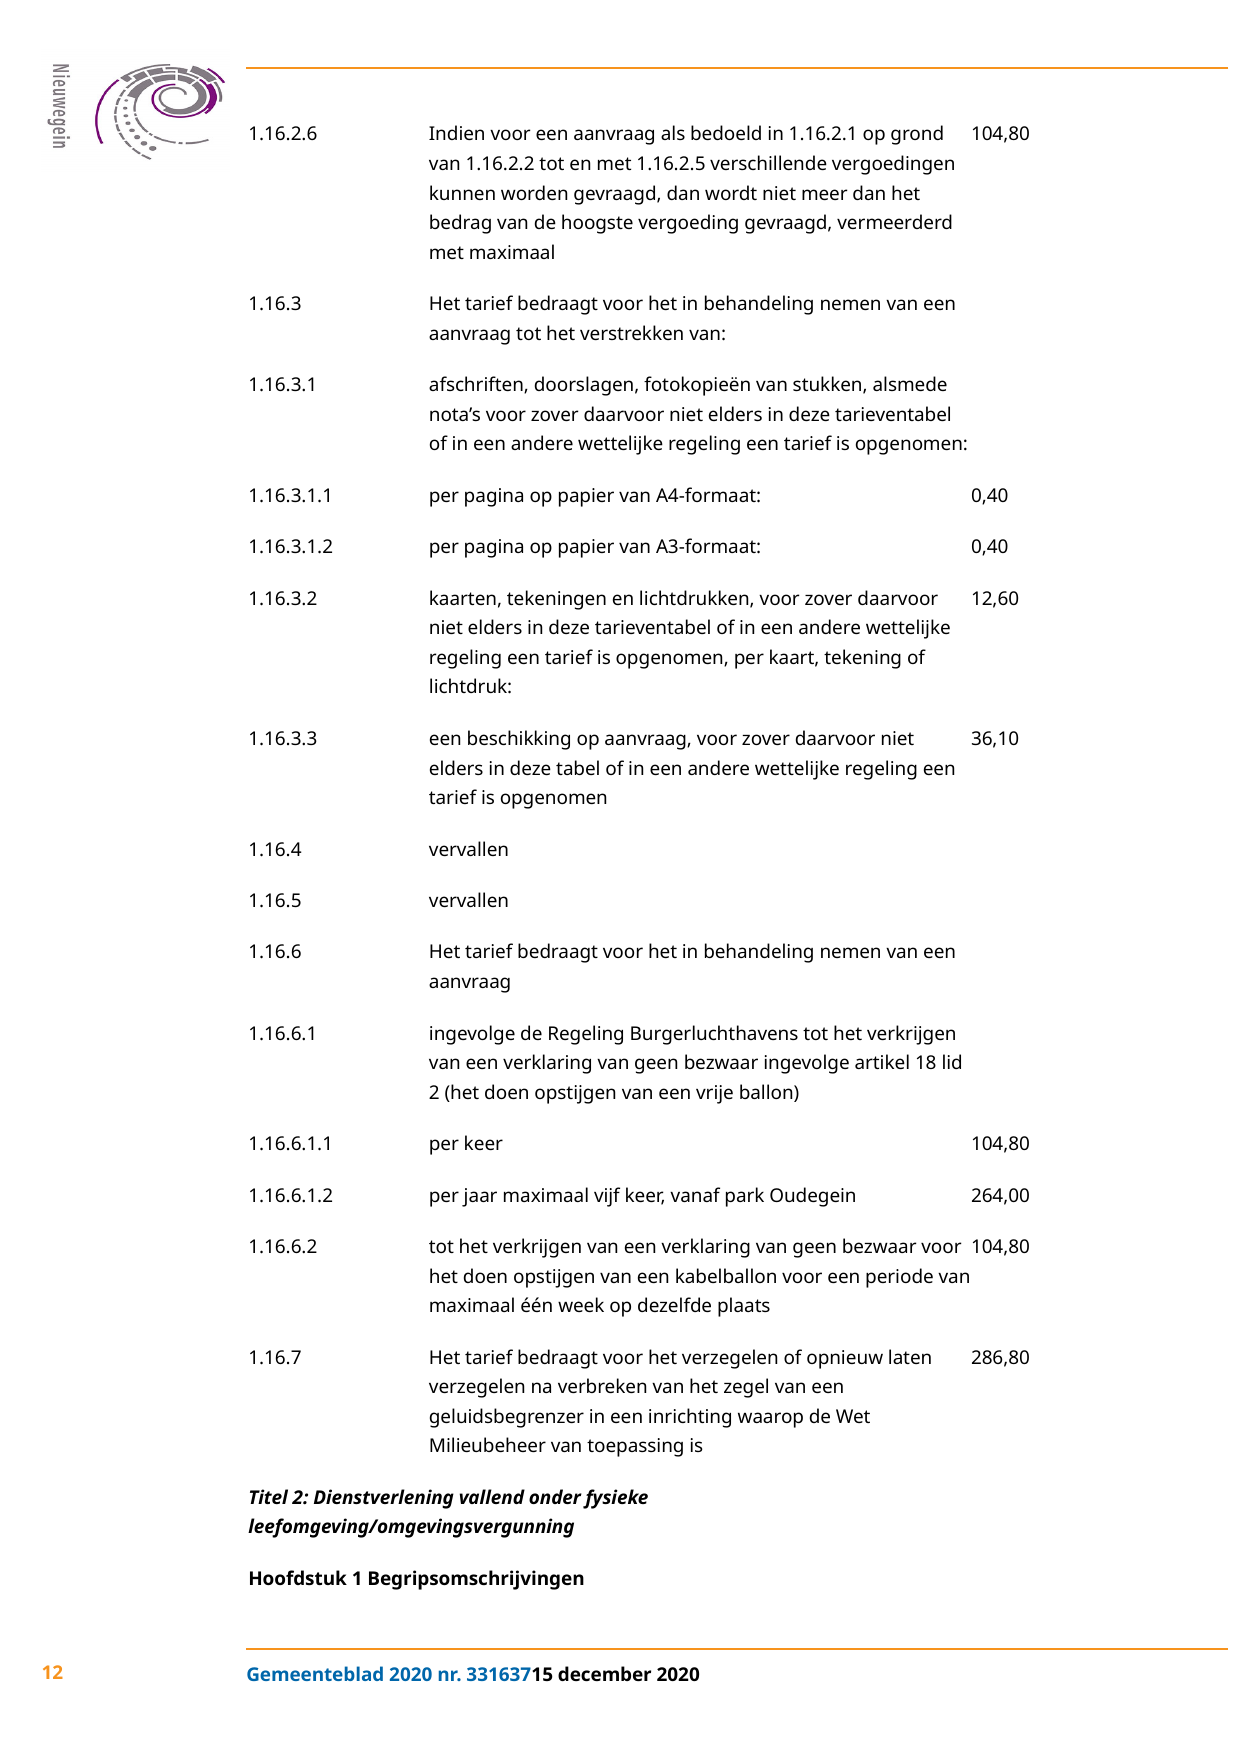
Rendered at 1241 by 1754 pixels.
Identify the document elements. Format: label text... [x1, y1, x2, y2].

table_cell [971, 456, 1152, 482]
table_cell [971, 1565, 1152, 1591]
table_cell [971, 861, 1152, 887]
table_cell [429, 861, 971, 887]
table_cell [971, 913, 1152, 939]
table_cell Het tarief bedraagt voor het in behandeling nemen van een aanvraag tot het verstrekken van: [429, 290, 971, 346]
table_cell [429, 346, 971, 371]
table_cell [248, 1458, 429, 1484]
table_cell 104,80 [971, 1233, 1152, 1318]
table_cell [248, 95, 429, 121]
table_cell [248, 559, 429, 585]
table_cell [248, 994, 429, 1020]
table_cell 1.16.7 [248, 1344, 429, 1458]
table_cell 286,80 [971, 1344, 1152, 1458]
table_cell Het tarief bedraagt voor het verzegelen of opnieuw laten verzegelen na verbreken van het zegel van een geluidsbegrenzer in een inrichting waarop de Wet Milieubeheer van toepassing is [429, 1344, 971, 1458]
table_cell [429, 265, 971, 290]
table_cell [429, 1539, 971, 1565]
table_cell [429, 1208, 971, 1233]
table_cell [971, 290, 1152, 346]
table_cell 1.16.3.3 [248, 725, 429, 810]
table_cell vervallen [429, 836, 971, 861]
table_cell [248, 810, 429, 836]
table_cell 1.16.3.2 [248, 585, 429, 699]
table_cell 1.16.3.1.2 [248, 534, 429, 559]
table_cell ingevolge de Regeling Burgerluchthavens tot het verkrijgen van een verklaring van geen bezwaar ingevolge artikel 18 lid 2 (het doen opstijgen van een vrije ballon) [429, 1020, 971, 1104]
table_cell 36,10 [971, 725, 1152, 810]
table_cell 104,80 [971, 1130, 1152, 1156]
table_cell [971, 1105, 1152, 1130]
table_cell 1.16.3.1 [248, 371, 429, 456]
table_cell [971, 371, 1152, 456]
table_cell [971, 346, 1152, 371]
table_cell [971, 699, 1152, 725]
table_cell 1.16.6.1 [248, 1020, 429, 1104]
table_cell [248, 508, 429, 533]
table_cell 0,40 [971, 534, 1152, 559]
table_cell [971, 1484, 1152, 1539]
table_cell [971, 1318, 1152, 1344]
table_cell [429, 699, 971, 725]
table_cell [429, 994, 971, 1020]
table_cell 1.16.6.2 [248, 1233, 429, 1318]
table_cell [971, 994, 1152, 1020]
table_cell 264,00 [971, 1182, 1152, 1207]
table_cell [429, 95, 971, 121]
table_cell [971, 1539, 1152, 1565]
table_cell [971, 1458, 1152, 1484]
table_cell [971, 559, 1152, 585]
table_cell 1.16.6.1.2 [248, 1182, 429, 1207]
table_cell Indien voor een aanvraag als bedoeld in 1.16.2.1 op grond van 1.16.2.2 tot en met 1.16.2.5 verschillende vergoedingen kunnen worden gevraagd, dan wordt niet meer dan het bedrag van de hoogste vergoeding gevraagd, vermeerderd met maximaal [429, 121, 971, 264]
table_cell [248, 1156, 429, 1182]
table_cell [429, 810, 971, 836]
table_cell per pagina op papier van A4-formaat: [429, 482, 971, 508]
table_cell [248, 1318, 429, 1344]
table_cell [248, 456, 429, 482]
table_cell [971, 887, 1152, 913]
table_cell [971, 265, 1152, 290]
table_cell [429, 1318, 971, 1344]
table_cell [429, 1105, 971, 1130]
table_cell 1.16.6 [248, 939, 429, 994]
table_cell [971, 810, 1152, 836]
table_cell [248, 346, 429, 371]
table_cell per jaar maximaal vijf keer, vanaf park Oudegein [429, 1182, 971, 1207]
table_cell [971, 1208, 1152, 1233]
table_cell [248, 1539, 429, 1565]
table_cell [429, 1156, 971, 1182]
table_cell Hoofdstuk 1 Begripsomschrijvingen [248, 1565, 971, 1591]
table_cell [971, 95, 1152, 121]
table_cell [971, 836, 1152, 861]
table_cell 1.16.3.1.1 [248, 482, 429, 508]
table_cell [971, 939, 1152, 994]
table_cell [248, 861, 429, 887]
table_cell [971, 1020, 1152, 1104]
table_cell [248, 699, 429, 725]
table_cell vervallen [429, 887, 971, 913]
table_cell 1.16.4 [248, 836, 429, 861]
table_cell [248, 1105, 429, 1130]
table_cell [248, 913, 429, 939]
table_cell 104,80 [971, 121, 1152, 264]
table_cell [971, 508, 1152, 533]
table_cell [429, 559, 971, 585]
table_cell 1.16.3 [248, 290, 429, 346]
table_cell [248, 1208, 429, 1233]
table_cell [429, 1458, 971, 1484]
table_cell per keer [429, 1130, 971, 1156]
table_cell [429, 456, 971, 482]
table_cell per pagina op papier van A3-formaat: [429, 534, 971, 559]
table_cell een beschikking op aanvraag, voor zover daarvoor niet elders in deze tabel of in een andere wettelijke regeling een tarief is opgenomen [429, 725, 971, 810]
table_cell 0,40 [971, 482, 1152, 508]
table_cell afschriften, doorslagen, fotokopieën van stukken, alsmede nota’s voor zover daarvoor niet elders in deze tarieventabel of in een andere wettelijke regeling een tarief is opgenomen: [429, 371, 971, 456]
picture [41, 47, 231, 172]
table_cell tot het verkrijgen van een verklaring van geen bezwaar voor het doen opstijgen van een kabelballon voor een periode van maximaal één week op dezelfde plaats [429, 1233, 971, 1318]
table_cell 1.16.5 [248, 887, 429, 913]
table_cell 1.16.6.1.1 [248, 1130, 429, 1156]
table_cell [429, 913, 971, 939]
table_cell 1.16.2.6 [248, 121, 429, 264]
table_cell Het tarief bedraagt voor het in behandeling nemen van een aanvraag [429, 939, 971, 994]
table_cell 12,60 [971, 585, 1152, 699]
table_cell [429, 508, 971, 533]
table_cell Titel 2: Dienstverlening vallend onder fysieke leefomgeving/omgevingsvergunning [248, 1484, 971, 1539]
table_cell [971, 1156, 1152, 1182]
table_cell [248, 265, 429, 290]
table_cell kaarten, tekeningen en lichtdrukken, voor zover daarvoor niet elders in deze tarieventabel of in een andere wettelijke regeling een tarief is opgenomen, per kaart, tekening of lichtdruk: [429, 585, 971, 699]
